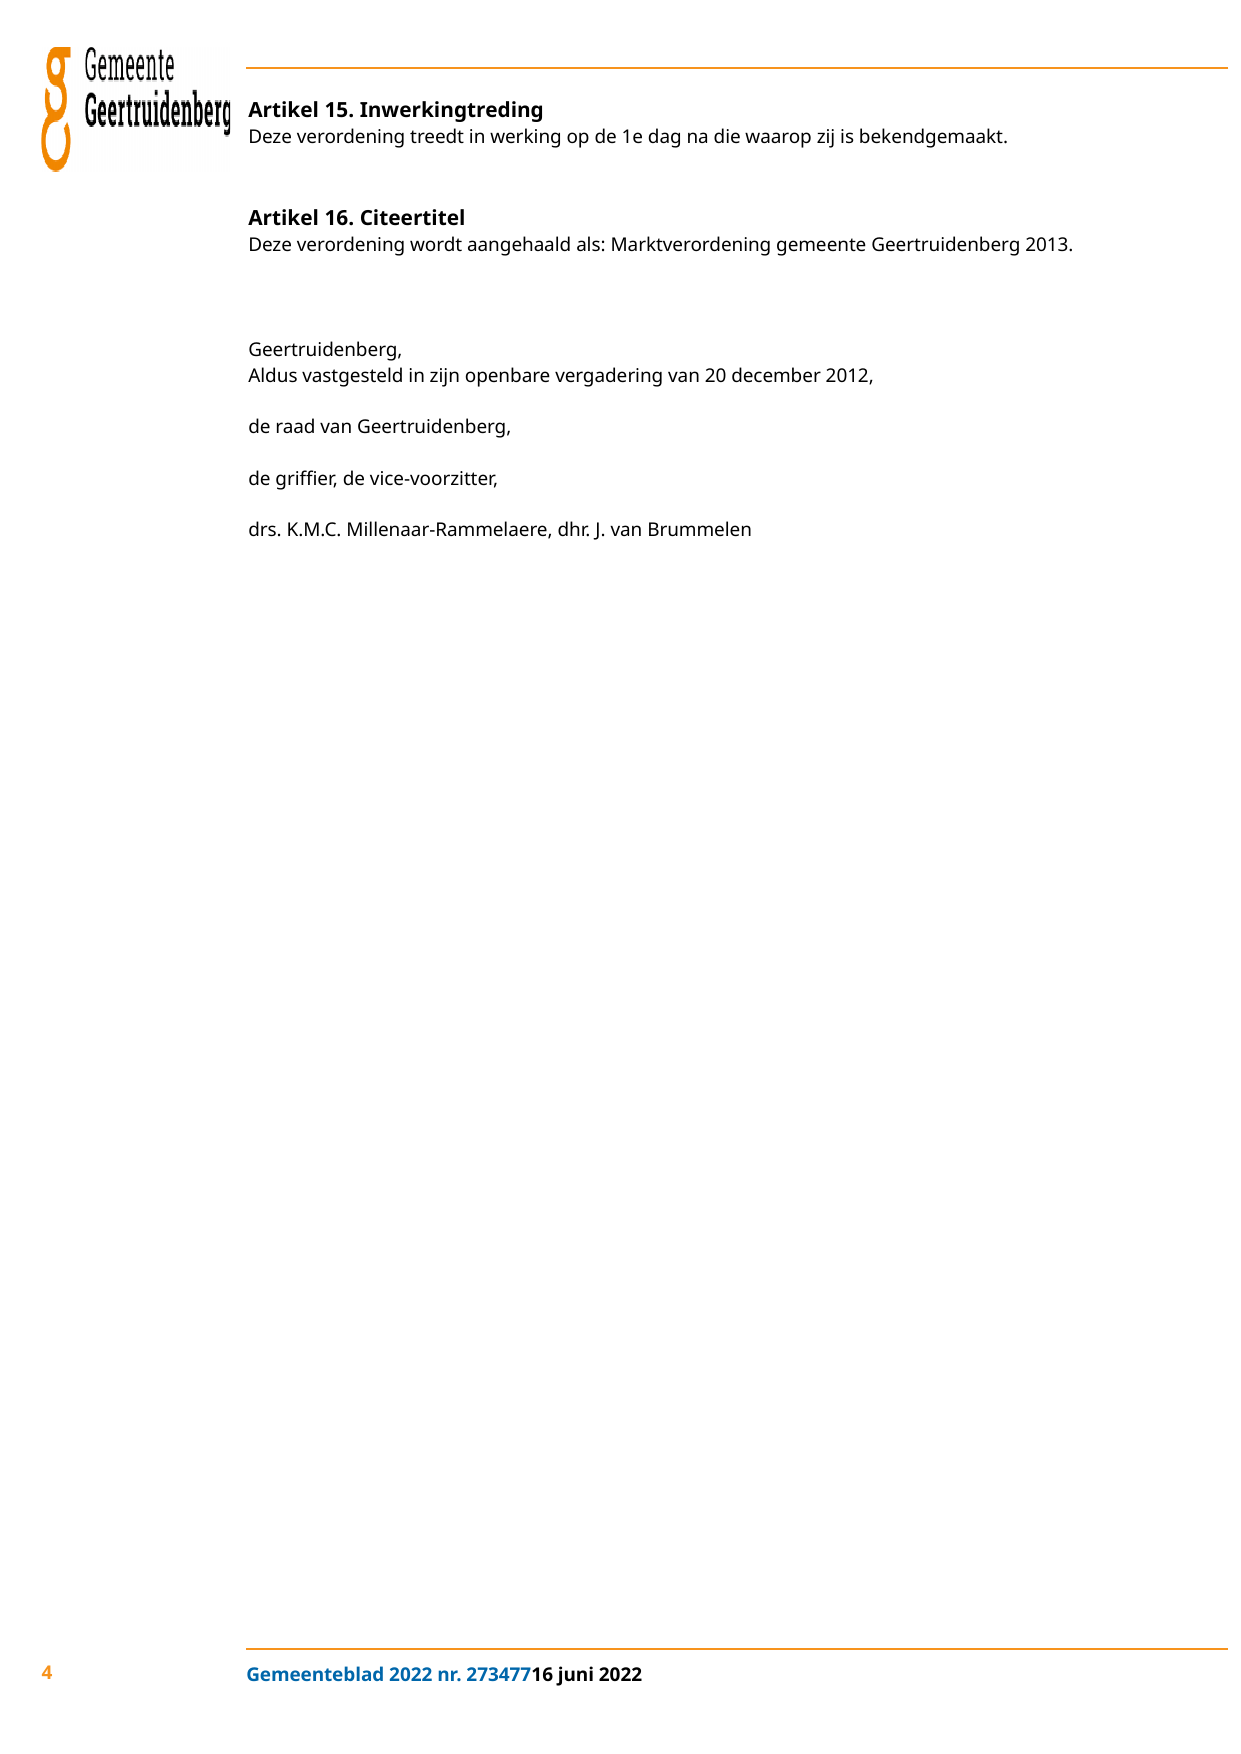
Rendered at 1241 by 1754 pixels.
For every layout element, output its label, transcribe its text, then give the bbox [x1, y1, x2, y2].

text de raad van Geertruidenberg, [248, 414, 1152, 439]
text drs. K.M.C. Millenaar-Rammelaere, dhr. J. van Brummelen [248, 517, 1152, 542]
text de griffier, de vice-voorzitter, [248, 465, 1152, 491]
picture [41, 47, 231, 172]
text Artikel 15. Inwerkingtreding [248, 95, 1152, 123]
text Deze verordening wordt aangehaald als: Marktverordening gemeente Geertruidenberg 2013. [248, 232, 1152, 257]
text Geertruidenberg, [248, 336, 1152, 362]
text Artikel 16. Citeertitel [248, 203, 1152, 232]
text Aldus vastgesteld in zijn openbare vergadering van 20 december 2012, [248, 362, 1152, 388]
text Deze verordening treedt in werking op de 1e dag na die waarop zij is bekendgemaakt. [248, 123, 1152, 149]
